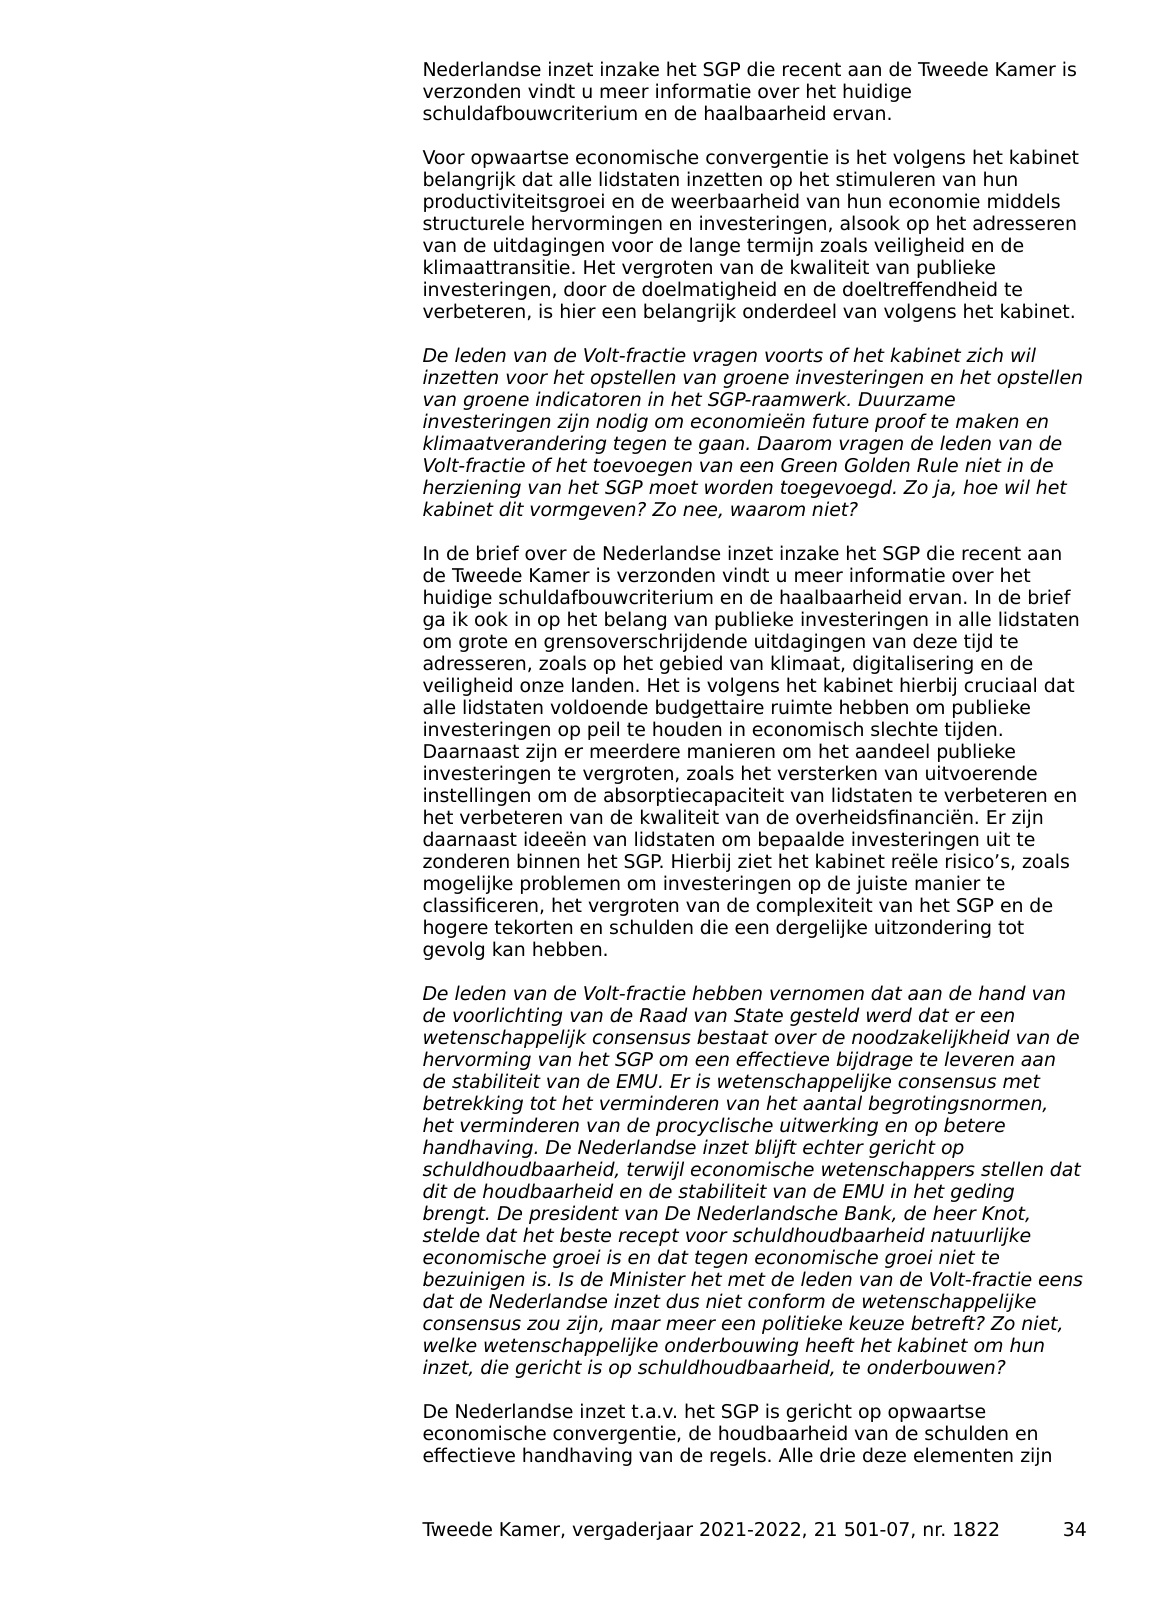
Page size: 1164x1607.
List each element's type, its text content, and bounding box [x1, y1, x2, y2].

text De leden van de Volt-fractie hebben vernomen dat aan de hand van de voorlichting van de Raad van State gesteld werd dat er een wetenschappelijk consensus bestaat over de noodzakelijkheid van de hervorming van het SGP om een effectieve bijdrage te leveren aan de stabiliteit van de EMU. Er is wetenschappelijke consensus met betrekking tot het verminderen van het aantal begrotingsnormen, het verminderen van de procyclische uitwerking en op betere handhaving. De Nederlandse inzet blijft echter gericht op schuldhoudbaarheid, terwijl economische wetenschappers stellen dat dit de houdbaarheid en de stabiliteit van de EMU in het geding brengt. De president van De Nederlandsche Bank, de heer Knot, stelde dat het beste recept voor schuldhoudbaarheid natuurlijke economische groei is en dat tegen economische groei niet te bezuinigen is. Is de Minister het met de leden van de Volt-fractie eens dat de Nederlandse inzet dus niet conform de wetenschappelijke consensus zou zijn, maar meer een politieke keuze betreft? Zo niet, welke wetenschappelijke onderbouwing heeft het kabinet om hun inzet, die gericht is op schuldhoudbaarheid, te onderbouwen? [422, 983, 1087, 1379]
text De Nederlandse inzet t.a.v. het SGP is gericht op opwaartse economische convergentie, de houdbaarheid van de schulden en effectieve handhaving van de regels. Alle drie deze elementen zijn [422, 1401, 1087, 1467]
text Nederlandse inzet inzake het SGP die recent aan de Tweede Kamer is verzonden vindt u meer informatie over het huidige schuldafbouwcriterium en de haalbaarheid ervan. [422, 59, 1087, 125]
text Voor opwaartse economische convergentie is het volgens het kabinet belangrijk dat alle lidstaten inzetten op het stimuleren van hun productiviteitsgroei en de weerbaarheid van hun economie middels structurele hervormingen en investeringen, alsook op het adresseren van de uitdagingen voor de lange termijn zoals veiligheid en de klimaattransitie. Het vergroten van de kwaliteit van publieke investeringen, door de doelmatigheid en de doeltreffendheid te verbeteren, is hier een belangrijk onderdeel van volgens het kabinet. [422, 147, 1087, 323]
text In de brief over de Nederlandse inzet inzake het SGP die recent aan de Tweede Kamer is verzonden vindt u meer informatie over het huidige schuldafbouwcriterium en de haalbaarheid ervan. In de brief ga ik ook in op het belang van publieke investeringen in alle lidstaten om grote en grensoverschrijdende uitdagingen van deze tijd te adresseren, zoals op het gebied van klimaat, digitalisering en de veiligheid onze landen. Het is volgens het kabinet hierbij cruciaal dat alle lidstaten voldoende budgettaire ruimte hebben om publieke investeringen op peil te houden in economisch slechte tijden. Daarnaast zijn er meerdere manieren om het aandeel publieke investeringen te vergroten, zoals het versterken van uitvoerende instellingen om de absorptiecapaciteit van lidstaten te verbeteren en het verbeteren van de kwaliteit van de overheidsfinanciën. Er zijn daarnaast ideeën van lidstaten om bepaalde investeringen uit te zonderen binnen het SGP. Hierbij ziet het kabinet reële risico’s, zoals mogelijke problemen om investeringen op de juiste manier te classificeren, het vergroten van de complexiteit van het SGP en de hogere tekorten en schulden die een dergelijke uitzondering tot gevolg kan hebben. [422, 543, 1087, 961]
text De leden van de Volt-fractie vragen voorts of het kabinet zich wil inzetten voor het opstellen van groene investeringen en het opstellen van groene indicatoren in het SGP-raamwerk. Duurzame investeringen zijn nodig om economieën future proof te maken en klimaatverandering tegen te gaan. Daarom vragen de leden van de Volt-fractie of het toevoegen van een Green Golden Rule niet in de herziening van het SGP moet worden toegevoegd. Zo ja, hoe wil het kabinet dit vormgeven? Zo nee, waarom niet? [422, 345, 1087, 521]
